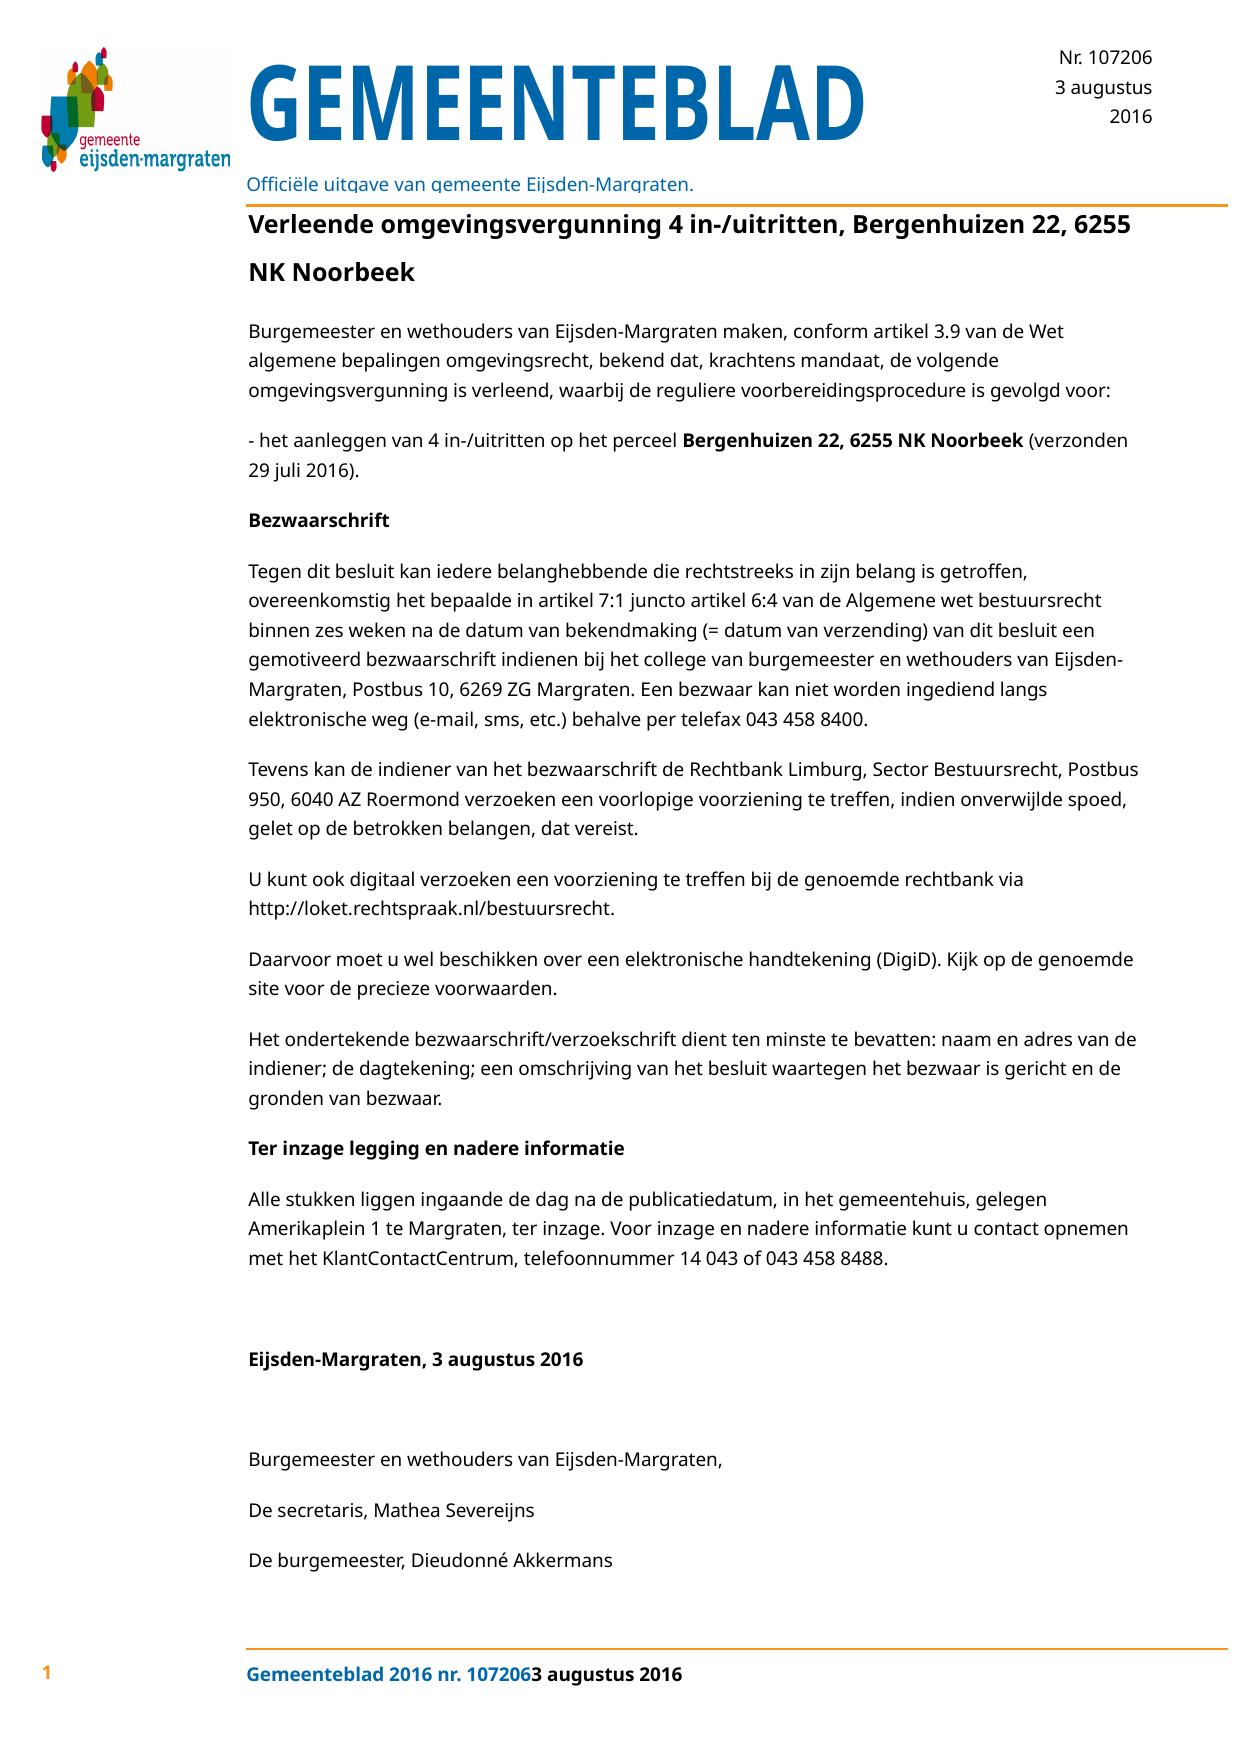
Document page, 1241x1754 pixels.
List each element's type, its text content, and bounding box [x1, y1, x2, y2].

text De burgemeester, Dieudonné Akkermans [248, 1547, 1152, 1573]
text U kunt ook digitaal verzoeken een voorziening te treffen bij de genoemde rechtbank via http://loket.rechtspraak.nl/bestuursrecht. [248, 866, 1152, 921]
text Eijsden-Margraten, 3 augustus 2016 [248, 1346, 1152, 1372]
text Het ondertekende bezwaarschrift/verzoekschrift dient ten minste te bevatten: naam en adres van de indiener; de dagtekening; een omschrijving van het besluit waartegen het bezwaar is gericht en de gronden van bezwaar. [248, 1026, 1152, 1111]
text Bezwaarschrift [248, 507, 1152, 533]
text Tevens kan de indiener van het bezwaarschrift de Rechtbank Limburg, Sector Bestuursrecht, Postbus 950, 6040 AZ Roermond verzoeken een voorlopige voorziening te treffen, indien onverwijlde spoed, gelet op de betrokken belangen, dat vereist. [248, 756, 1152, 841]
text Verleende omgevingsvergunning 4 in-/uitritten, Bergenhuizen 22, 6255 NK Noorbeek [248, 207, 1152, 288]
picture [41, 47, 231, 172]
text Daarvoor moet u wel beschikken over een elektronische handtekening (DigiD). Kijk op de genoemde site voor de precieze voorwaarden. [248, 946, 1152, 1001]
text Burgemeester en wethouders van Eijsden-Margraten, [248, 1447, 1152, 1472]
text Burgemeester en wethouders van Eijsden-Margraten maken, conform artikel 3.9 van de Wet algemene bepalingen omgevingsrecht, bekend dat, krachtens mandaat, de volgende omgevingsvergunning is verleend, waarbij de reguliere voorbereidingsprocedure is gevolgd voor: [248, 318, 1152, 403]
text Tegen dit besluit kan iedere belanghebbende die rechtstreeks in zijn belang is getroffen, overeenkomstig het bepaalde in artikel 7:1 juncto artikel 6:4 van de Algemene wet bestuursrecht binnen zes weken na de datum van bekendmaking (= datum van verzending) van dit besluit een gemotiveerd bezwaarschrift indienen bij het college van burgemeester en wethouders van Eijsden-Margraten, Postbus 10, 6269 ZG Margraten. Een bezwaar kan niet worden ingediend langs elektronische weg (e-mail, sms, etc.) behalve per telefax 043 458 8400. [248, 558, 1152, 732]
text Alle stukken liggen ingaande de dag na de publicatiedatum, in het gemeentehuis, gelegen Amerikaplein 1 te Margraten, ter inzage. Voor inzage en nadere informatie kunt u contact opnemen met het KlantContactCentrum, telefoonnummer 14 043 of 043 458 8488. [248, 1186, 1152, 1271]
text Ter inzage legging en nadere informatie [248, 1135, 1152, 1161]
text - het aanleggen van 4 in-/uitritten op het perceel Bergenhuizen 22, 6255 NK Noorbeek (verzonden 29 juli 2016). [248, 427, 1152, 483]
text De secretaris, Mathea Severeijns [248, 1497, 1152, 1523]
